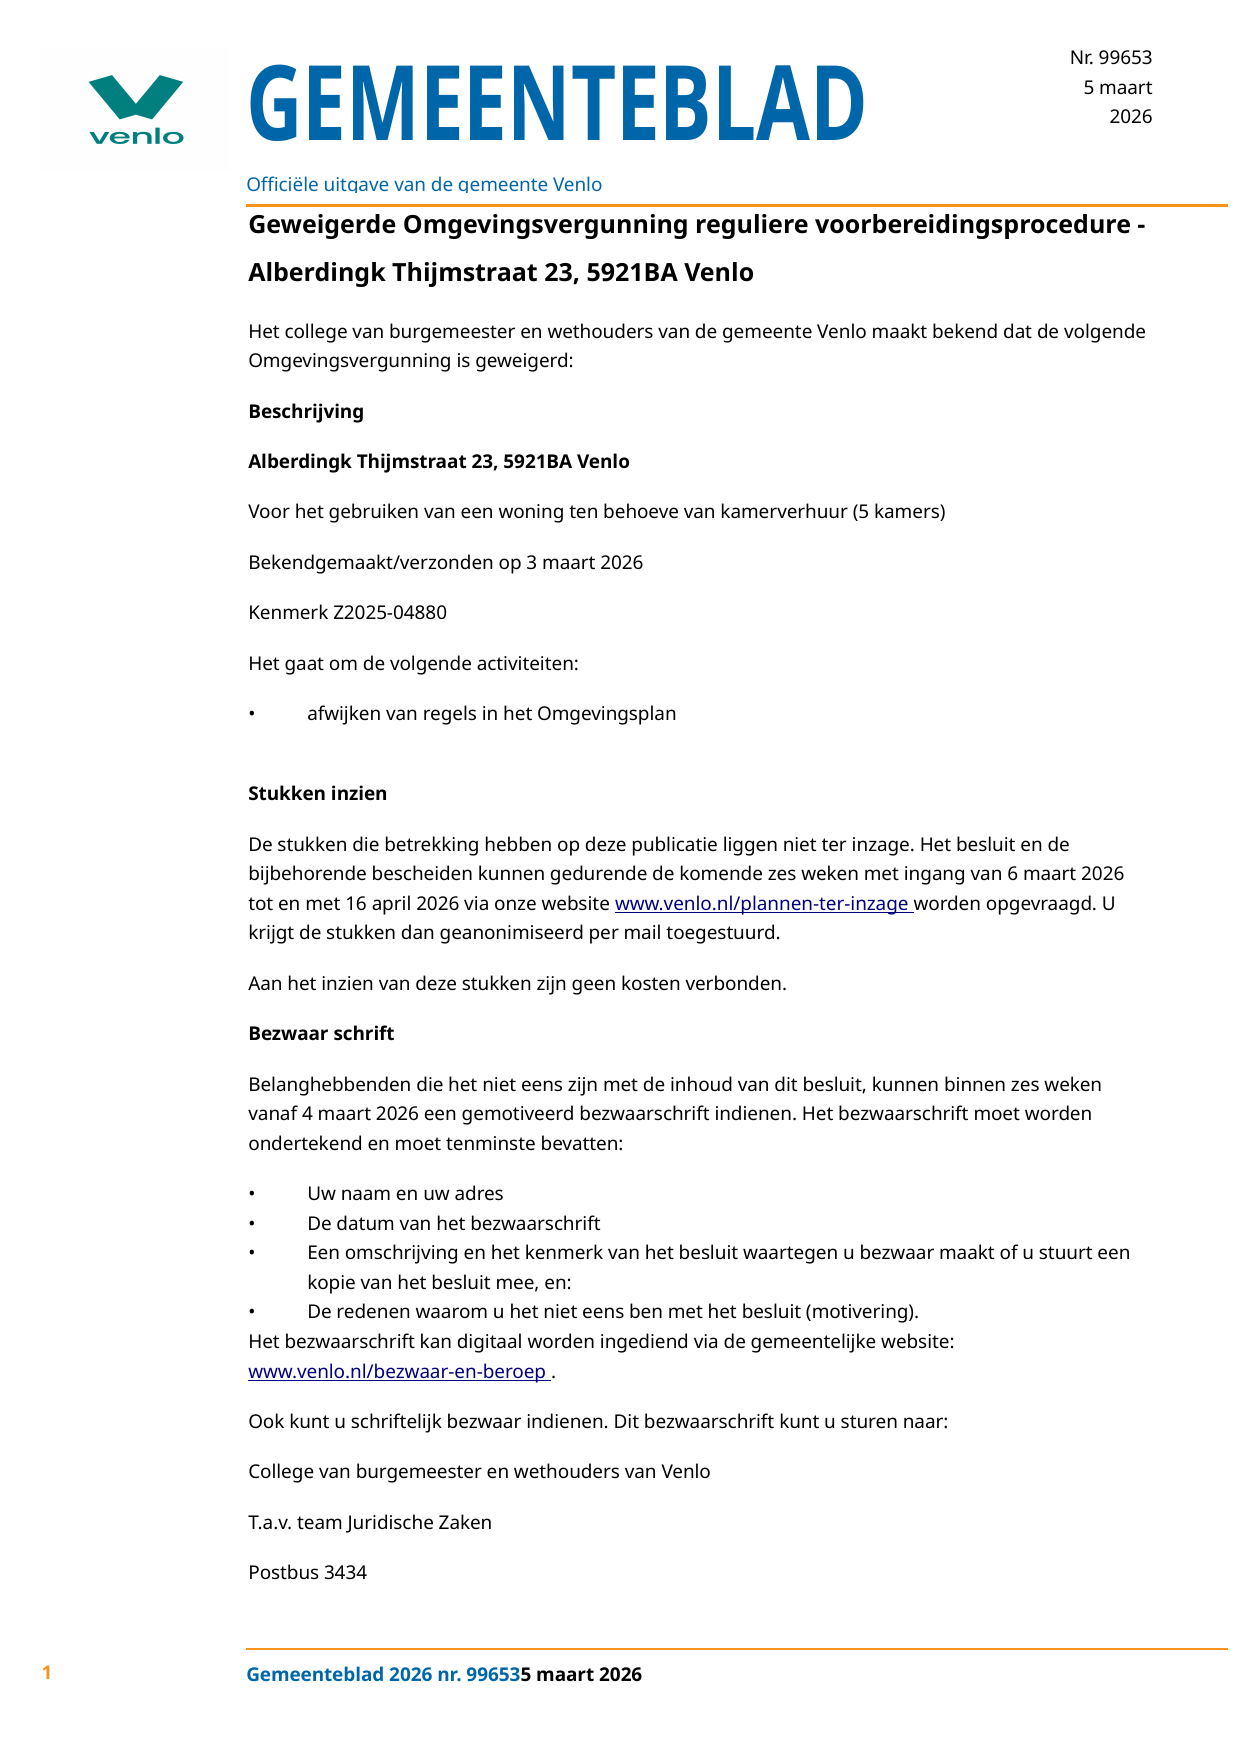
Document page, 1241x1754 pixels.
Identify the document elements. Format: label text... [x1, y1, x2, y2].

text Kenmerk Z2025-04880 [248, 599, 1152, 625]
list De redenen waarom u het niet eens ben met het besluit (motivering). [248, 1299, 1152, 1324]
text Aan het inzien van deze stukken zijn geen kosten verbonden. [248, 970, 1152, 996]
text Stukken inzien [248, 780, 1152, 806]
text De stukken die betrekking hebben op deze publicatie liggen niet ter inzage. Het besluit en de bijbehorende bescheiden kunnen gedurende de komende zes weken met ingang van 6 maart 2026 tot en met 16 april 2026 via onze website www.venlo.nl/plannen-ter-inzage worden opgevraagd. U krijgt de stukken dan geanonimiseerd per mail toegestuurd. [248, 831, 1152, 945]
text Het gaat om de volgende activiteiten: [248, 650, 1152, 676]
text College van burgemeester en wethouders van Venlo [248, 1459, 1152, 1484]
text Voor het gebruiken van een woning ten behoeve van kamerverhuur (5 kamers) [248, 499, 1152, 524]
picture [41, 47, 231, 172]
list De datum van het bezwaarschrift [248, 1210, 1152, 1236]
text Ook kunt u schriftelijk bezwaar indienen. Dit bezwaarschrift kunt u sturen naar: [248, 1408, 1152, 1434]
text T.a.v. team Juridische Zaken [248, 1509, 1152, 1535]
text Alberdingk Thijmstraat 23, 5921BA Venlo [248, 448, 1152, 474]
text Belanghebbenden die het niet eens zijn met de inhoud van dit besluit, kunnen binnen zes weken vanaf 4 maart 2026 een gemotiveerd bezwaarschrift indienen. Het bezwaarschrift moet worden ondertekend en moet tenminste bevatten: [248, 1071, 1152, 1156]
text Beschrijving [248, 398, 1152, 424]
text Postbus 3434 [248, 1559, 1152, 1585]
list Uw naam en uw adres [248, 1180, 1152, 1206]
text Het bezwaarschrift kan digitaal worden ingediend via de gemeentelijke website: www.venlo.nl/bezwaar-en-beroep . [248, 1328, 1152, 1384]
text Geweigerde Omgevingsvergunning reguliere voorbereidingsprocedure - Alberdingk Thijmstraat 23, 5921BA Venlo [248, 207, 1152, 288]
list Een omschrijving en het kenmerk van het besluit waartegen u bezwaar maakt of u stuurt een kopie van het besluit mee, en: [248, 1239, 1152, 1295]
text Bezwaar schrift [248, 1020, 1152, 1046]
text Bekendgemaakt/verzonden op 3 maart 2026 [248, 549, 1152, 575]
text Het college van burgemeester en wethouders van de gemeente Venlo maakt bekend dat de volgende Omgevingsvergunning is geweigerd: [248, 318, 1152, 373]
list afwijken van regels in het Omgevingsplan [248, 700, 1152, 726]
